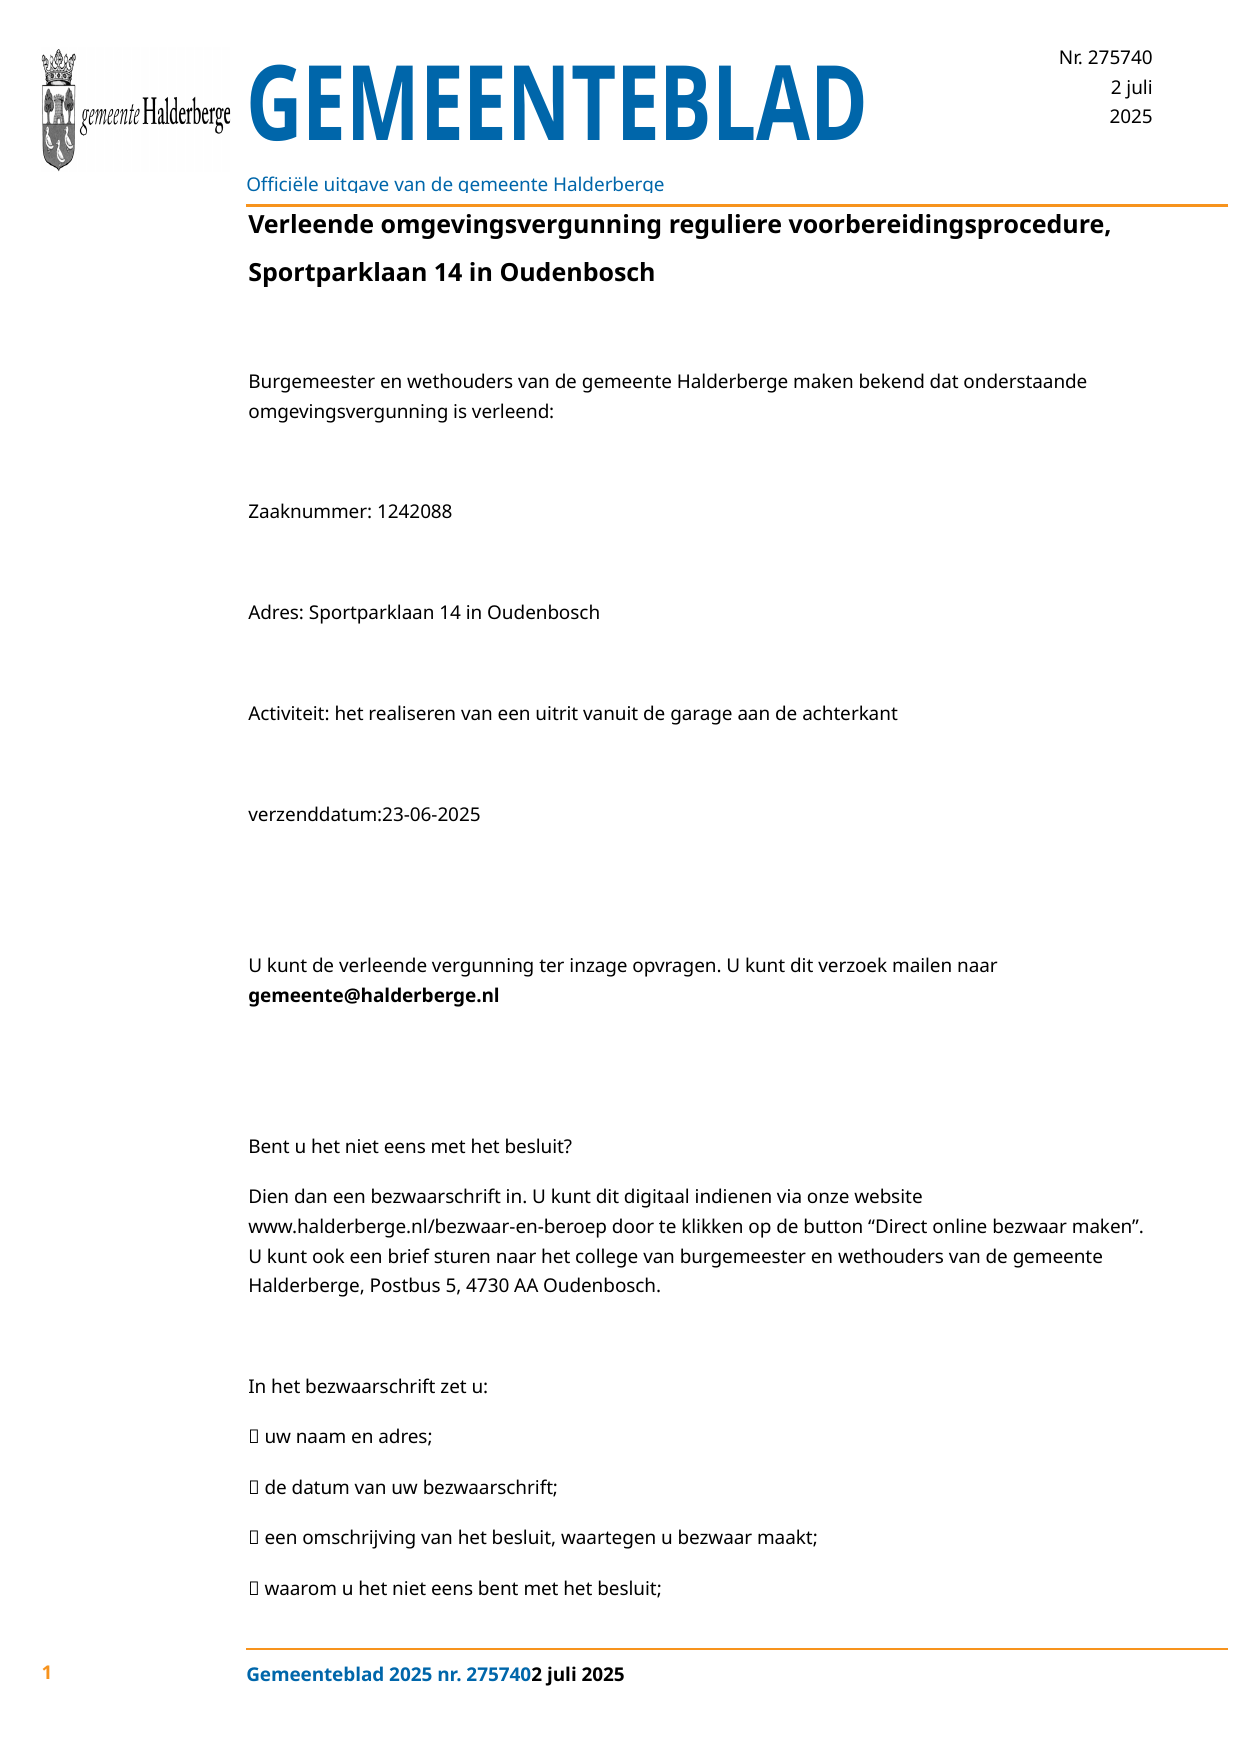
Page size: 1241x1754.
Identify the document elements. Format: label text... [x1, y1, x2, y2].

text Burgemeester en wethouders van de gemeente Halderberge maken bekend dat onderstaande omgevingsvergunning is verleend: [248, 368, 1152, 424]
text U kunt de verleende vergunning ter inzage opvragen. U kunt dit verzoek mailen naar gemeente@halderberge.nl [248, 952, 1152, 1008]
picture [41, 47, 231, 172]
text Dien dan een bezwaarschrift in. U kunt dit digitaal indienen via onze website www.halderberge.nl/bezwaar-en-beroep door te klikken op de button “Direct online bezwaar maken”. U kunt ook een brief sturen naar het college van burgemeester en wethouders van de gemeente Halderberge, Postbus 5, 4730 AA Oudenbosch. [248, 1184, 1152, 1298]
text Bent u het niet eens met het besluit? [248, 1133, 1152, 1159]
text Verleende omgevingsvergunning reguliere voorbereidingsprocedure, Sportparklaan 14 in Oudenbosch [248, 207, 1152, 288]
text verzenddatum:23-06-2025 [248, 801, 1152, 827]
text Activiteit: het realiseren van een uitrit vanuit de garage aan de achterkant [248, 700, 1152, 726]
text Zaaknummer: 1242088 [248, 499, 1152, 524]
text  uw naam en adres; [248, 1424, 1152, 1449]
text  waarom u het niet eens bent met het besluit; [248, 1575, 1152, 1601]
text  een omschrijving van het besluit, waartegen u bezwaar maakt; [248, 1524, 1152, 1550]
text Adres: Sportparklaan 14 in Oudenbosch [248, 599, 1152, 625]
text  de datum van uw bezwaarschrift; [248, 1474, 1152, 1500]
text In het bezwaarschrift zet u: [248, 1373, 1152, 1399]
